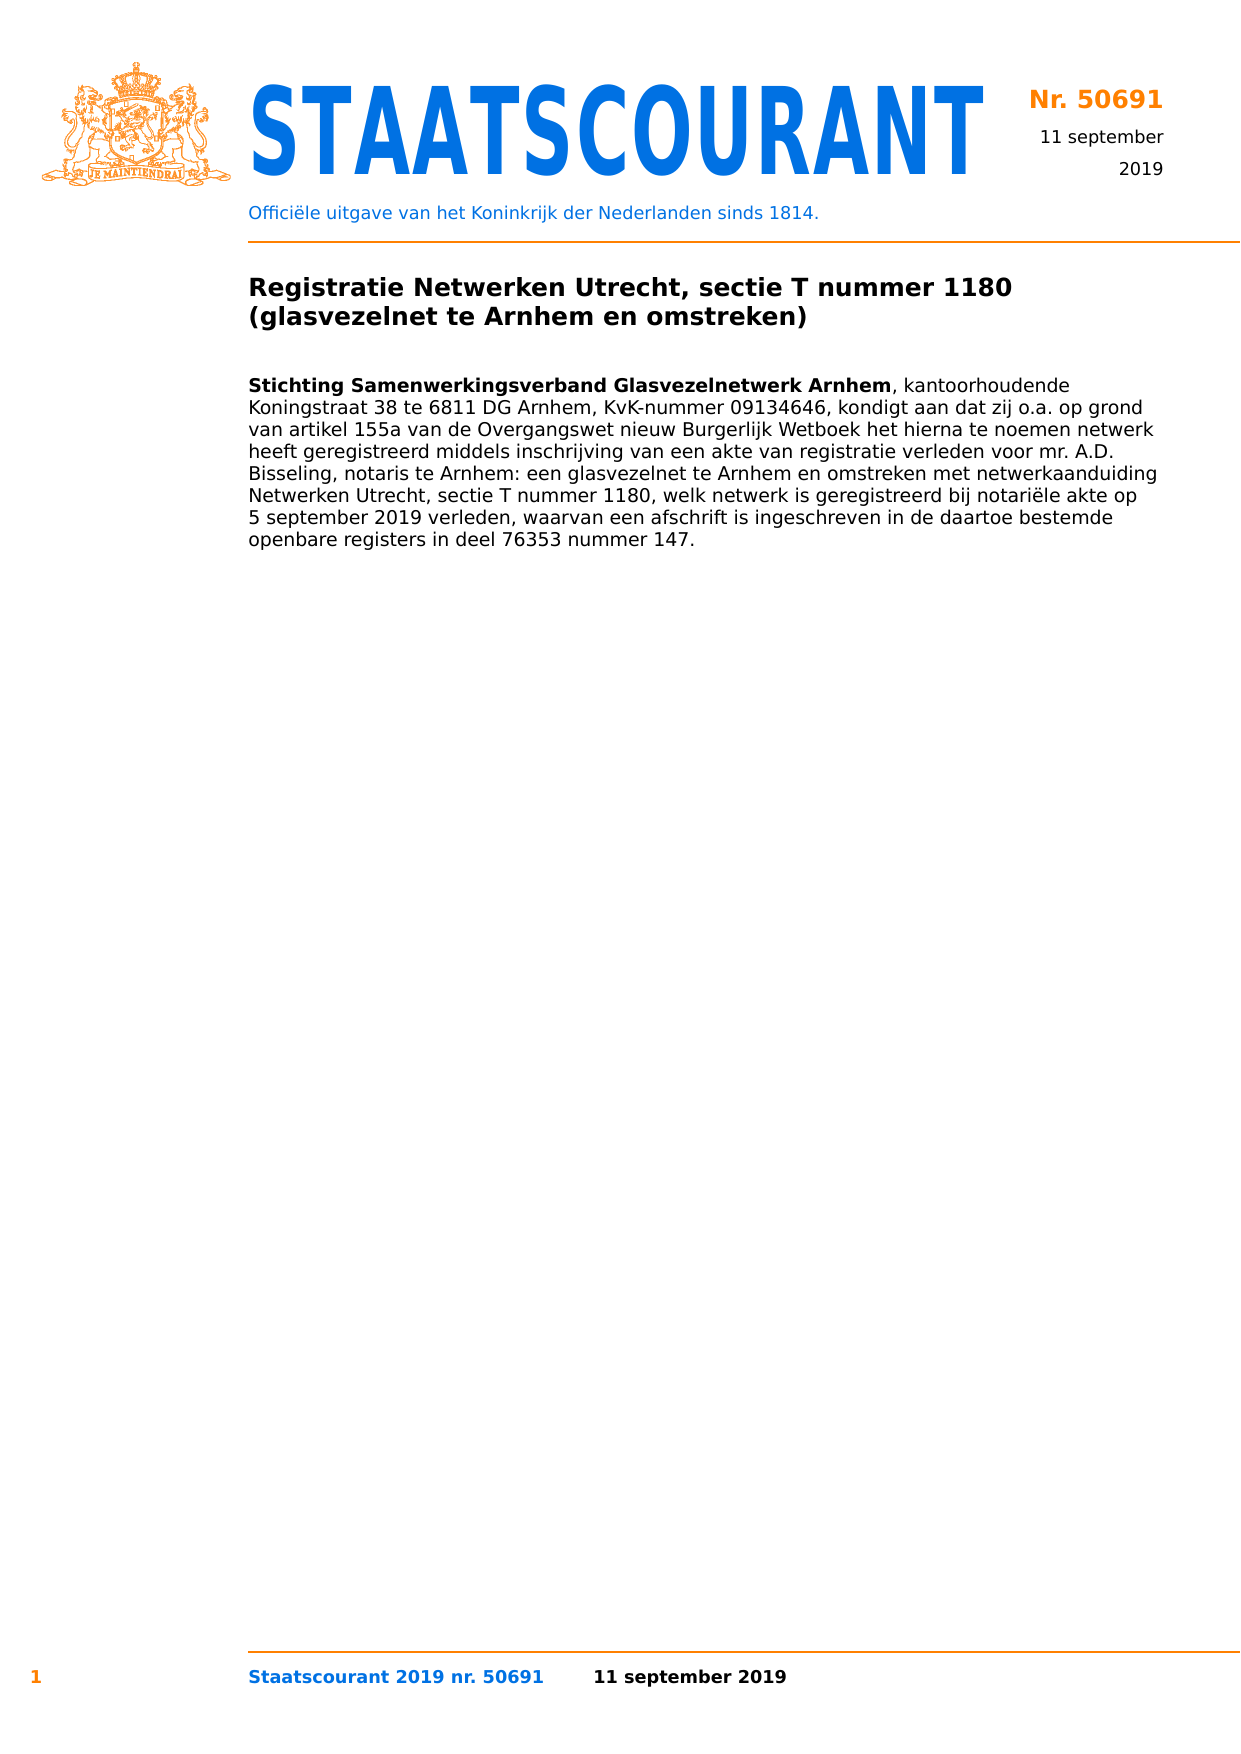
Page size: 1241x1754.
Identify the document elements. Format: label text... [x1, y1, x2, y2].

table_header STAATSCOURANT [248, 62, 998, 203]
table_cell Officiële uitgave van het Koninkrijk der Nederlanden sinds 1814. [248, 203, 1240, 241]
table_header Nr. 50691 [998, 62, 1240, 121]
picture [41, 62, 231, 186]
table_cell 11 september [998, 121, 1240, 153]
table_header [25, 62, 248, 241]
text Stichting Samenwerkingsverband Glasvezelnetwerk Arnhem, kantoorhoudende Koningstraat 38 te 6811 DG Arnhem, KvK-nummer 09134646, kondigt aan dat zij o.a. op grond van artikel 155a van de Overgangswet nieuw Burgerlijk Wetboek het hierna te noemen netwerk heeft geregistreerd middels inschrijving van een akte van registratie verleden voor mr. A.D. Bisseling, notaris te Arnhem: een glasvezelnet te Arnhem en omstreken met netwerkaanduiding Netwerken Utrecht, sectie T nummer 1180, welk netwerk is geregistreerd bij notariële akte op 5 september 2019 verleden, waarvan een afschrift is ingeschreven in de daartoe bestemde openbare registers in deel 76353 nummer 147. [248, 375, 1163, 551]
table_cell 2019 [998, 153, 1240, 203]
subtitle Registratie Netwerken Utrecht, sectie T nummer 1180 (glasvezelnet te Arnhem en omstreken) [248, 273, 1163, 331]
